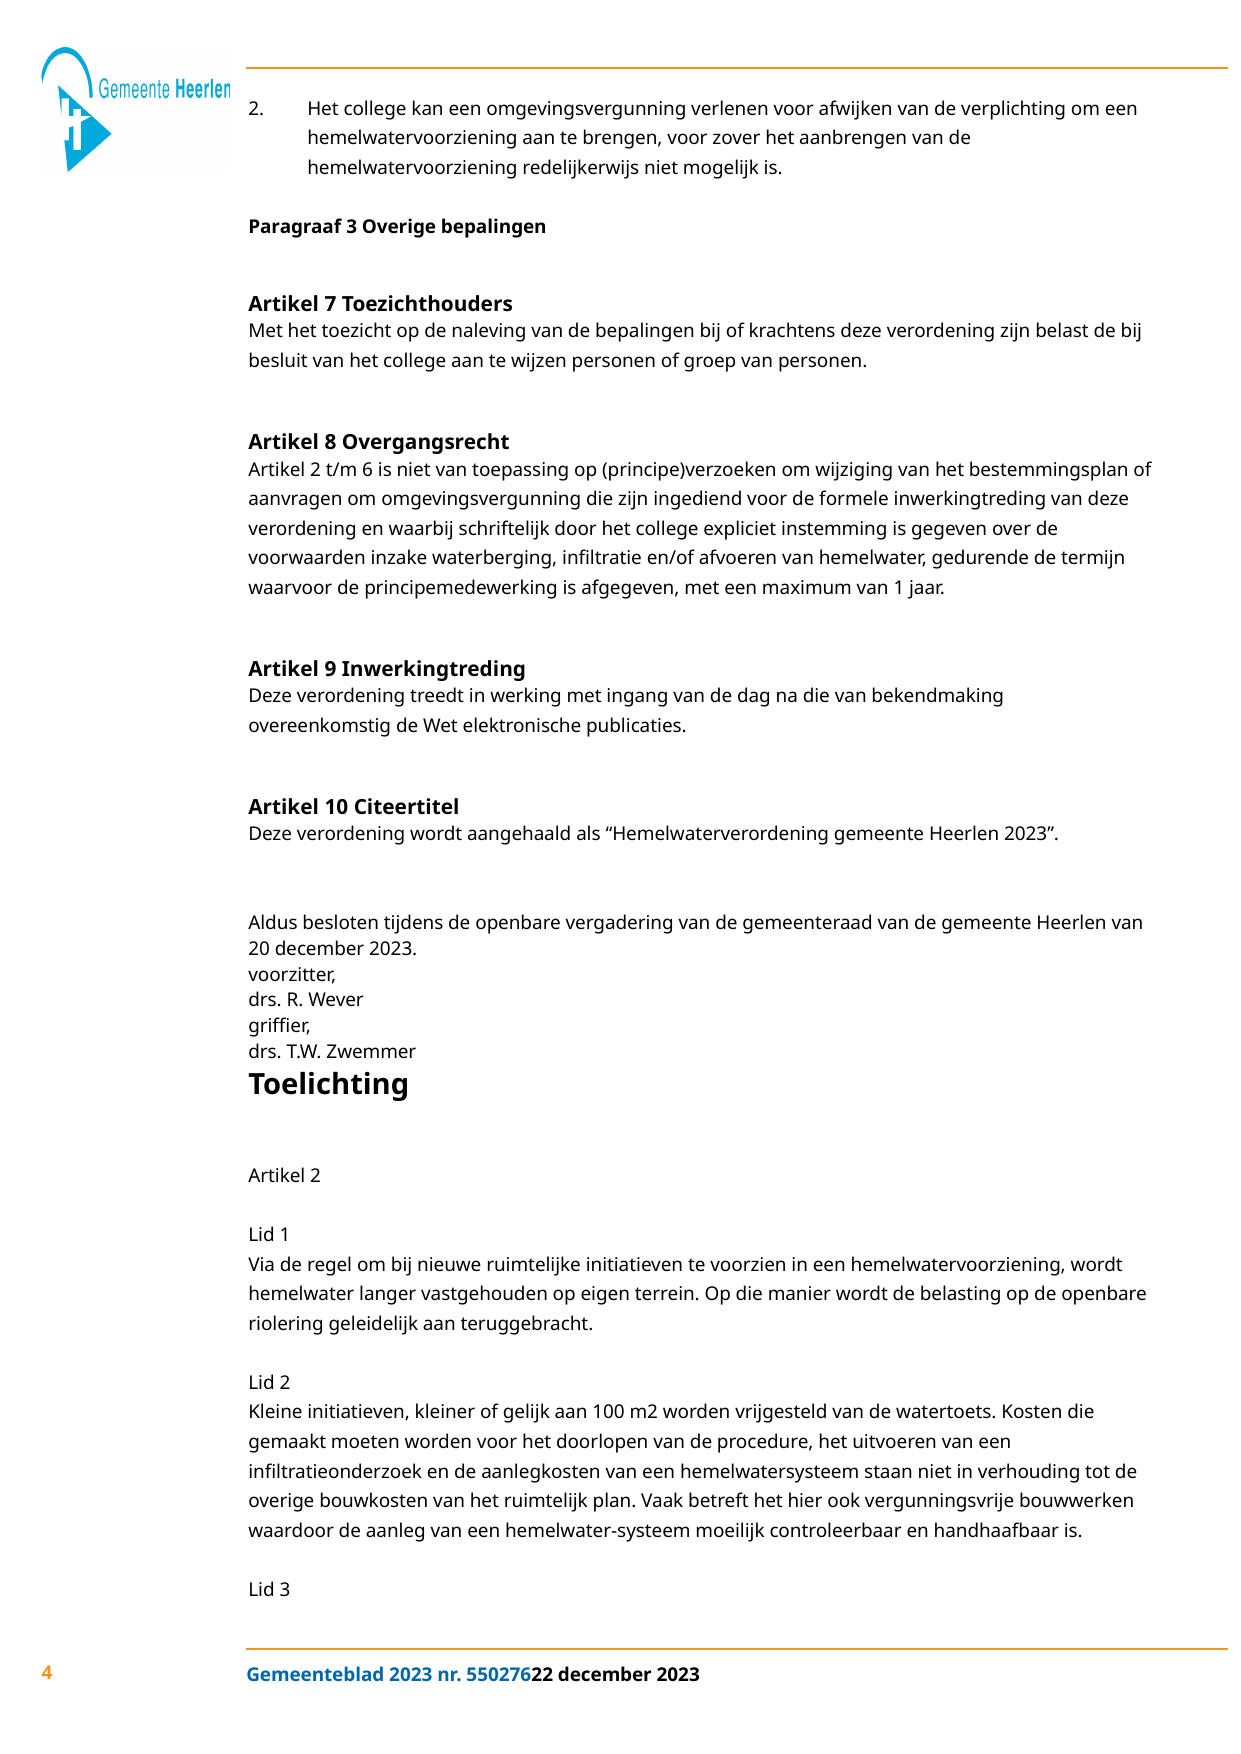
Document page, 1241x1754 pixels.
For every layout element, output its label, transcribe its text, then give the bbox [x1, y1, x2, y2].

text Toelichting [248, 1064, 1152, 1103]
text Artikel 2 t/m 6 is niet van toepassing op (principe)verzoeken om wijziging van het bestemmingsplan of aanvragen om omgevingsvergunning die zijn ingediend voor de formele inwerkingtreding van deze verordening en waarbij schriftelijk door het college expliciet instemming is gegeven over de voorwaarden inzake waterberging, infiltratie en/of afvoeren van hemelwater, gedurende de termijn waarvoor de principemedewerking is afgegeven, met een maximum van 1 jaar. [248, 456, 1152, 600]
picture [41, 47, 59, 70]
text drs. T.W. Zwemmer [248, 1038, 1152, 1064]
text Via de regel om bij nieuwe ruimtelijke initiatieven te voorzien in een hemelwatervoorziening, wordt hemelwater langer vastgehouden op eigen terrein. Op die manier wordt de belasting op de openbare riolering geleidelijk aan teruggebracht. [248, 1251, 1152, 1336]
text griffier, [248, 1012, 1152, 1038]
text Deze verordening treedt in werking met ingang van de dag na die van bekendmaking overeenkomstig de Wet elektronische publicaties. [248, 682, 1152, 738]
picture [41, 47, 231, 172]
text Met het toezicht op de naleving van de bepalingen bij of krachtens deze verordening zijn belast de bij besluit van het college aan te wijzen personen of groep van personen. [248, 318, 1152, 373]
text Artikel 10 Citeertitel [248, 792, 1152, 821]
text Kleine initiatieven, kleiner of gelijk aan 100 m2 worden vrijgesteld van de watertoets. Kosten die gemaakt moeten worden voor het doorlopen van de procedure, het uitvoeren van een infiltratieonderzoek en de aanlegkosten van een hemelwatersysteem staan niet in verhouding tot de overige bouwkosten van het ruimtelijk plan. Vaak betreft het hier ook vergunningsvrije bouwwerken waardoor de aanleg van een hemelwater-systeem moeilijk controleerbaar en handhaafbaar is. [248, 1399, 1152, 1543]
text Paragraaf 3 Overige bepalingen [248, 213, 1152, 239]
text Artikel 9 Inwerkingtreding [248, 654, 1152, 682]
text Lid 3 [248, 1576, 1152, 1602]
text Artikel 7 Toezichthouders [248, 289, 1152, 318]
list Het college kan een omgevingsvergunning verlenen voor afwijken van de verplichting om een hemelwatervoorziening aan te brengen, voor zover het aanbrengen van de hemelwatervoorziening redelijkerwijs niet mogelijk is. [248, 95, 1152, 180]
text drs. R. Wever [248, 986, 1152, 1012]
text Aldus besloten tijdens de openbare vergadering van de gemeenteraad van de gemeente Heerlen van 20 december 2023. [248, 909, 1152, 961]
text Lid 2 [248, 1369, 1152, 1395]
text Lid 1 [248, 1221, 1152, 1247]
text Artikel 8 Overgangsrecht [248, 427, 1152, 456]
text Artikel 2 [248, 1162, 1152, 1188]
text voorzitter, [248, 961, 1152, 986]
text Deze verordening wordt aangehaald als “Hemelwaterverordening gemeente Heerlen 2023”. [248, 821, 1152, 846]
